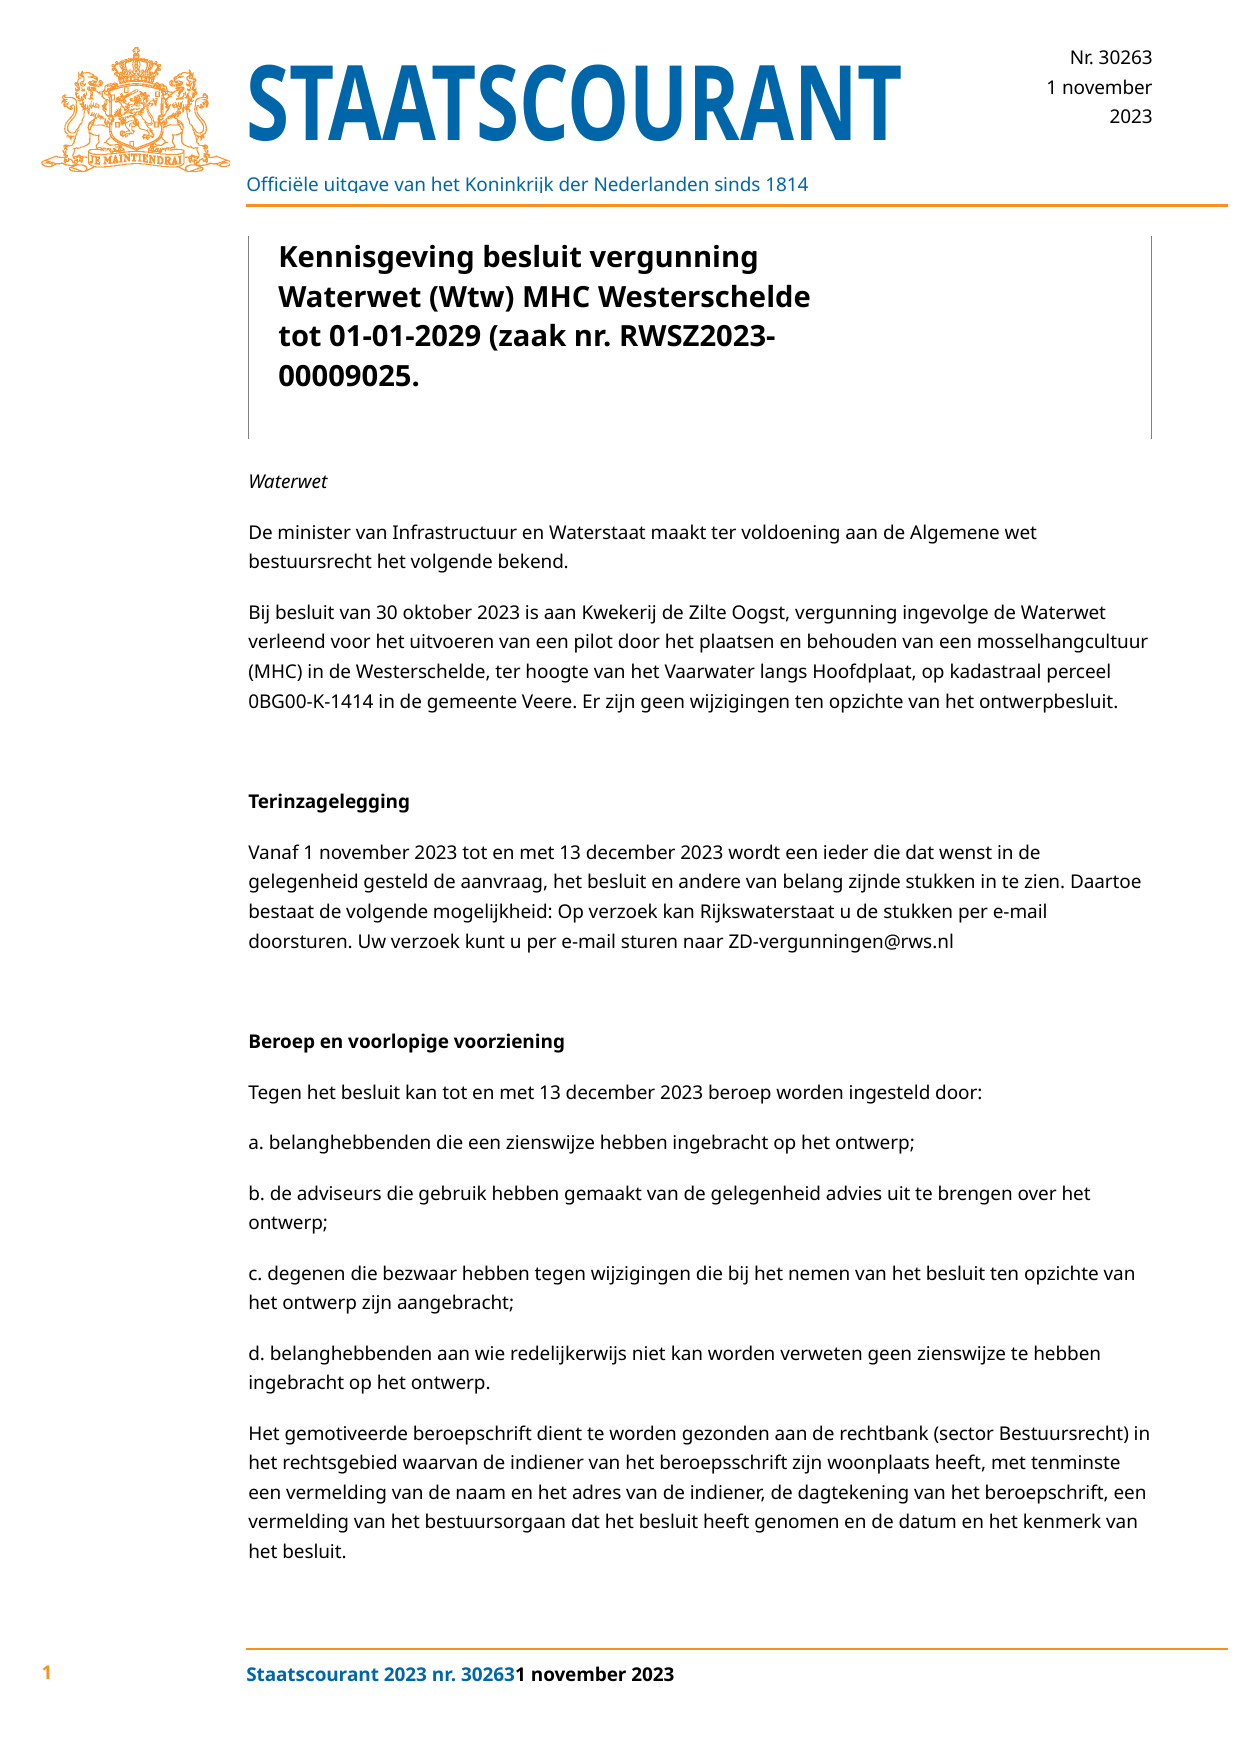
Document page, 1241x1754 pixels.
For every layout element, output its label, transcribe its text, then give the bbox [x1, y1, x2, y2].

text Terinzagelegging [248, 789, 1152, 814]
text a. belanghebbenden die een zienswijze hebben ingebracht op het ontwerp; [248, 1129, 1152, 1155]
text c. degenen die bezwaar hebben tegen wijzigingen die bij het nemen van het besluit ten opzichte van het ontwerp zijn aangebracht; [248, 1260, 1152, 1315]
table_header Kennisgeving besluit vergunning Waterwet (Wtw) MHC Westerschelde tot 01-01-2029 (zaak nr. RWSZ2023-00009025. [249, 236, 850, 439]
picture [912, 236, 1090, 414]
table_header [850, 414, 1151, 439]
text b. de adviseurs die gebruik hebben gemaakt van de gelegenheid advies uit te brengen over het ontwerp; [248, 1180, 1152, 1235]
text d. belanghebbenden aan wie redelijkerwijs niet kan worden verweten geen zienswijze te hebben ingebracht op het ontwerp. [248, 1340, 1152, 1395]
text Tegen het besluit kan tot en met 13 december 2023 beroep worden ingesteld door: [248, 1079, 1152, 1105]
table_header [1090, 236, 1151, 413]
picture [41, 47, 231, 172]
text Bij besluit van 30 oktober 2023 is aan Kwekerij de Zilte Oogst, vergunning ingevolge de Waterwet verleend voor het uitvoeren van een pilot door het plaatsen en behouden van een mosselhangcultuur (MHC) in de Westerschelde, ter hoogte van het Vaarwater langs Hoofdplaat, op kadastraal perceel 0BG00-K-1414 in de gemeente Veere. Er zijn geen wijzigingen ten opzichte van het ontwerpbesluit. [248, 599, 1152, 713]
text Waterwet [248, 469, 1152, 494]
table_header [850, 236, 912, 413]
text De minister van Infrastructuur en Waterstaat maakt ter voldoening aan de Algemene wet bestuursrecht het volgende bekend. [248, 519, 1152, 574]
text Beroep en voorlopige voorziening [248, 1029, 1152, 1054]
text Vanaf 1 november 2023 tot en met 13 december 2023 wordt een ieder die dat wenst in de gelegenheid gesteld de aanvraag, het besluit en andere van belang zijnde stukken in te zien. Daartoe bestaat de volgende mogelijkheid: Op verzoek kan Rijkswaterstaat u de stukken per e-mail doorsturen. Uw verzoek kunt u per e-mail sturen naar ZD-vergunningen@rws.nl [248, 839, 1152, 953]
text Het gemotiveerde beroepschrift dient te worden gezonden aan de rechtbank (sector Bestuursrecht) in het rechtsgebied waarvan de indiener van het beroepsschrift zijn woonplaats heeft, met tenminste een vermelding van de naam en het adres van de indiener, de dagtekening van het beroepschrift, een vermelding van het bestuursorgaan dat het besluit heeft genomen en de datum en het kenmerk van het besluit. [248, 1420, 1152, 1564]
